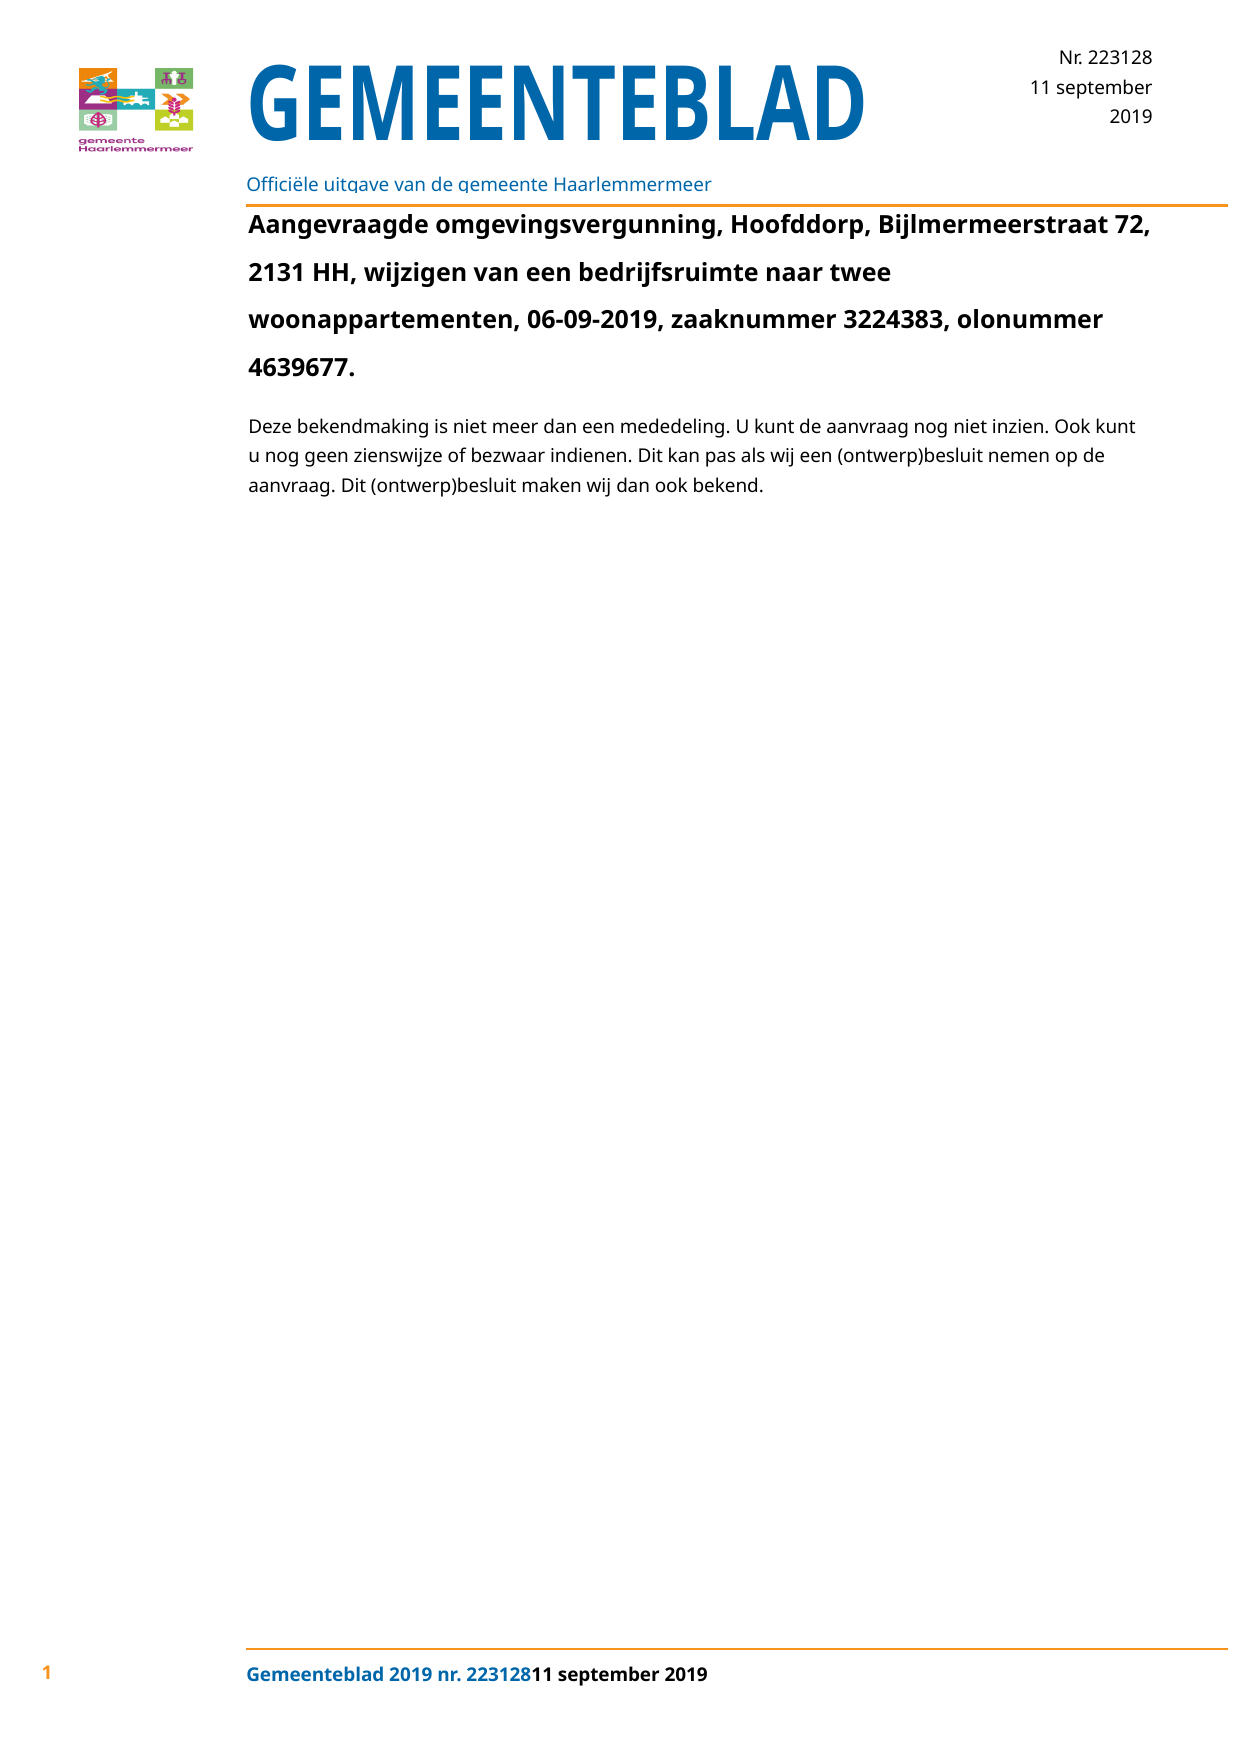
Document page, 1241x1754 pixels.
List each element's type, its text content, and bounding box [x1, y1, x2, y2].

picture [41, 47, 231, 172]
text Deze bekendmaking is niet meer dan een mededeling. U kunt de aanvraag nog niet inzien. Ook kunt u nog geen zienswijze of bezwaar indienen. Dit kan pas als wij een (ontwerp)besluit nemen op de aanvraag. Dit (ontwerp)besluit maken wij dan ook bekend. [248, 413, 1152, 498]
text Aangevraagde omgevingsvergunning, Hoofddorp, Bijlmermeerstraat 72, 2131 HH, wijzigen van een bedrijfsruimte naar twee woonappartementen, 06-09-2019, zaaknummer 3224383, olonummer 4639677. [248, 207, 1152, 384]
